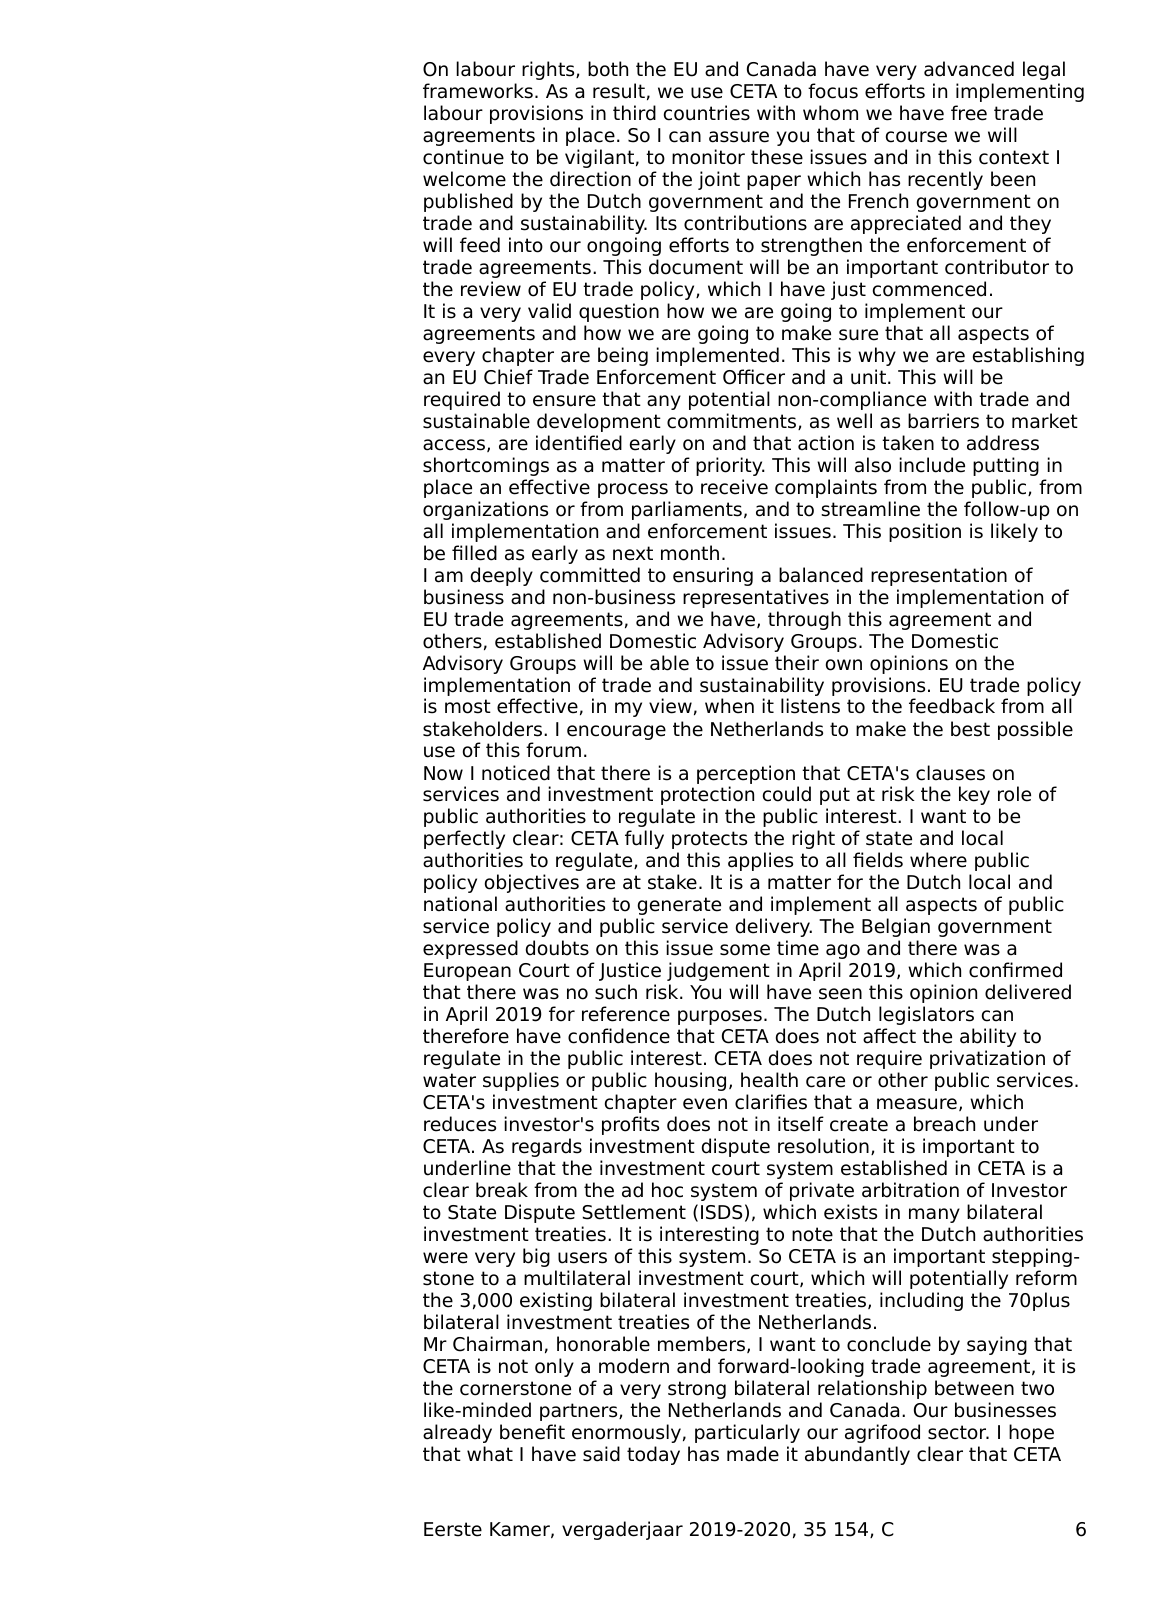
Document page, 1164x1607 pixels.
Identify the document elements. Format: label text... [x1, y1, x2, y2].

text Now I noticed that there is a perception that CETA's clauses on services and investment protection could put at risk the key role of public authorities to regulate in the public interest. I want to be perfectly clear: CETA fully protects the right of state and local authorities to regulate, and this applies to all fields where public policy objectives are at stake. It is a matter for the Dutch local and national authorities to generate and implement all aspects of public service policy and public service delivery. The Belgian government expressed doubts on this issue some time ago and there was a European Court of Justice judgement in April 2019, which confirmed that there was no such risk. You will have seen this opinion delivered in April 2019 for reference purposes. The Dutch legislators can therefore have confidence that CETA does not affect the ability to regulate in the public interest. CETA does not require privatization of water supplies or public housing, health care or other public services. [422, 762, 1087, 1092]
text CETA's investment chapter even clarifies that a measure, which reduces investor's profits does not in itself create a breach under CETA. As regards investment dispute resolution, it is important to underline that the investment court system established in CETA is a clear break from the ad hoc system of private arbitration of Investor to State Dispute Settlement (ISDS), which exists in many bilateral investment treaties. It is interesting to note that the Dutch authorities were very big users of this system. So CETA is an important stepping-stone to a multilateral investment court, which will potentially reform the 3,000 existing bilateral investment treaties, including the 70plus bilateral investment treaties of the Netherlands. [422, 1092, 1087, 1334]
text It is a very valid question how we are going to implement our agreements and how we are going to make sure that all aspects of every chapter are being implemented. This is why we are establishing an EU Chief Trade Enforcement Officer and a unit. This will be required to ensure that any potential non-compliance with trade and sustainable development commitments, as well as barriers to market access, are identified early on and that action is taken to address shortcomings as a matter of priority. This will also include putting in place an effective process to receive complaints from the public, from organizations or from parliaments, and to streamline the follow-up on all implementation and enforcement issues. This position is likely to be filled as early as next month. [422, 301, 1087, 564]
text On labour rights, both the EU and Canada have very advanced legal frameworks. As a result, we use CETA to focus efforts in implementing labour provisions in third countries with whom we have free trade agreements in place. So I can assure you that of course we will continue to be vigilant, to monitor these issues and in this context I welcome the direction of the joint paper which has recently been published by the Dutch government and the French government on trade and sustainability. Its contributions are appreciated and they will feed into our ongoing efforts to strengthen the enforcement of trade agreements. This document will be an important contributor to the review of EU trade policy, which I have just commenced. [422, 59, 1087, 301]
text Mr Chairman, honorable members, I want to conclude by saying that CETA is not only a modern and forward-looking trade agreement, it is the cornerstone of a very strong bilateral relationship between two like-minded partners, the Netherlands and Canada. Our businesses already benefit enormously, particularly our agrifood sector. I hope that what I have said today has made it abundantly clear that CETA [422, 1334, 1087, 1466]
text I am deeply committed to ensuring a balanced representation of business and non-business representatives in the implementation of EU trade agreements, and we have, through this agreement and others, established Domestic Advisory Groups. The Domestic Advisory Groups will be able to issue their own opinions on the implementation of trade and sustainability provisions. EU trade policy is most effective, in my view, when it listens to the feedback from all stakeholders. I encourage the Netherlands to make the best possible use of this forum. [422, 564, 1087, 762]
